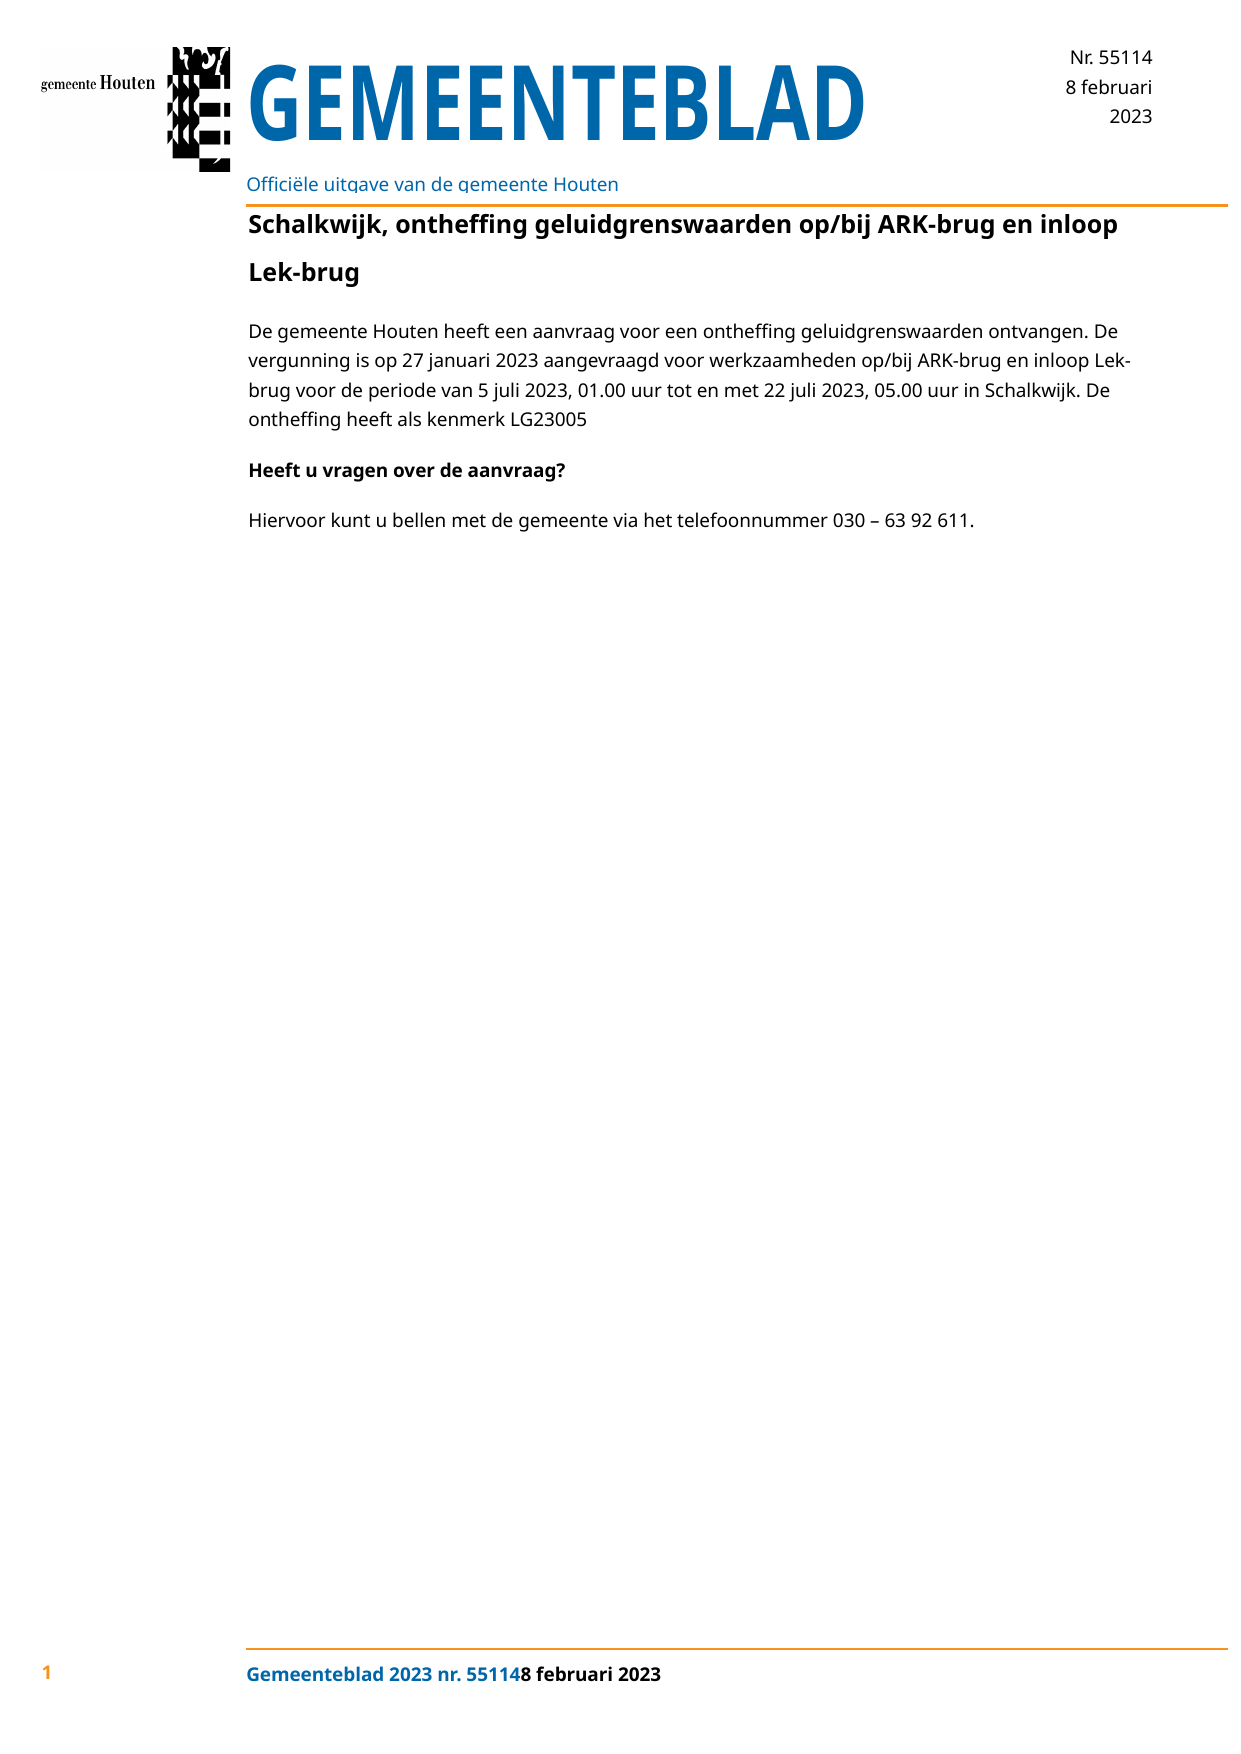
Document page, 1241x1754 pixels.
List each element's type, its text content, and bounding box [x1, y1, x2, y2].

text De gemeente Houten heeft een aanvraag voor een ontheffing geluidgrenswaarden ontvangen. De vergunning is op 27 januari 2023 aangevraagd voor werkzaamheden op/bij ARK-brug en inloop Lek-brug voor de periode van 5 juli 2023, 01.00 uur tot en met 22 juli 2023, 05.00 uur in Schalkwijk. De ontheffing heeft als kenmerk LG23005 [248, 318, 1152, 432]
text Heeft u vragen over de aanvraag? [248, 457, 1152, 483]
text Schalkwijk, ontheffing geluidgrenswaarden op/bij ARK-brug en inloop Lek-brug [248, 207, 1152, 288]
text Hiervoor kunt u bellen met de gemeente via het telefoonnummer 030 – 63 92 611. [248, 507, 1152, 533]
picture [41, 47, 231, 172]
